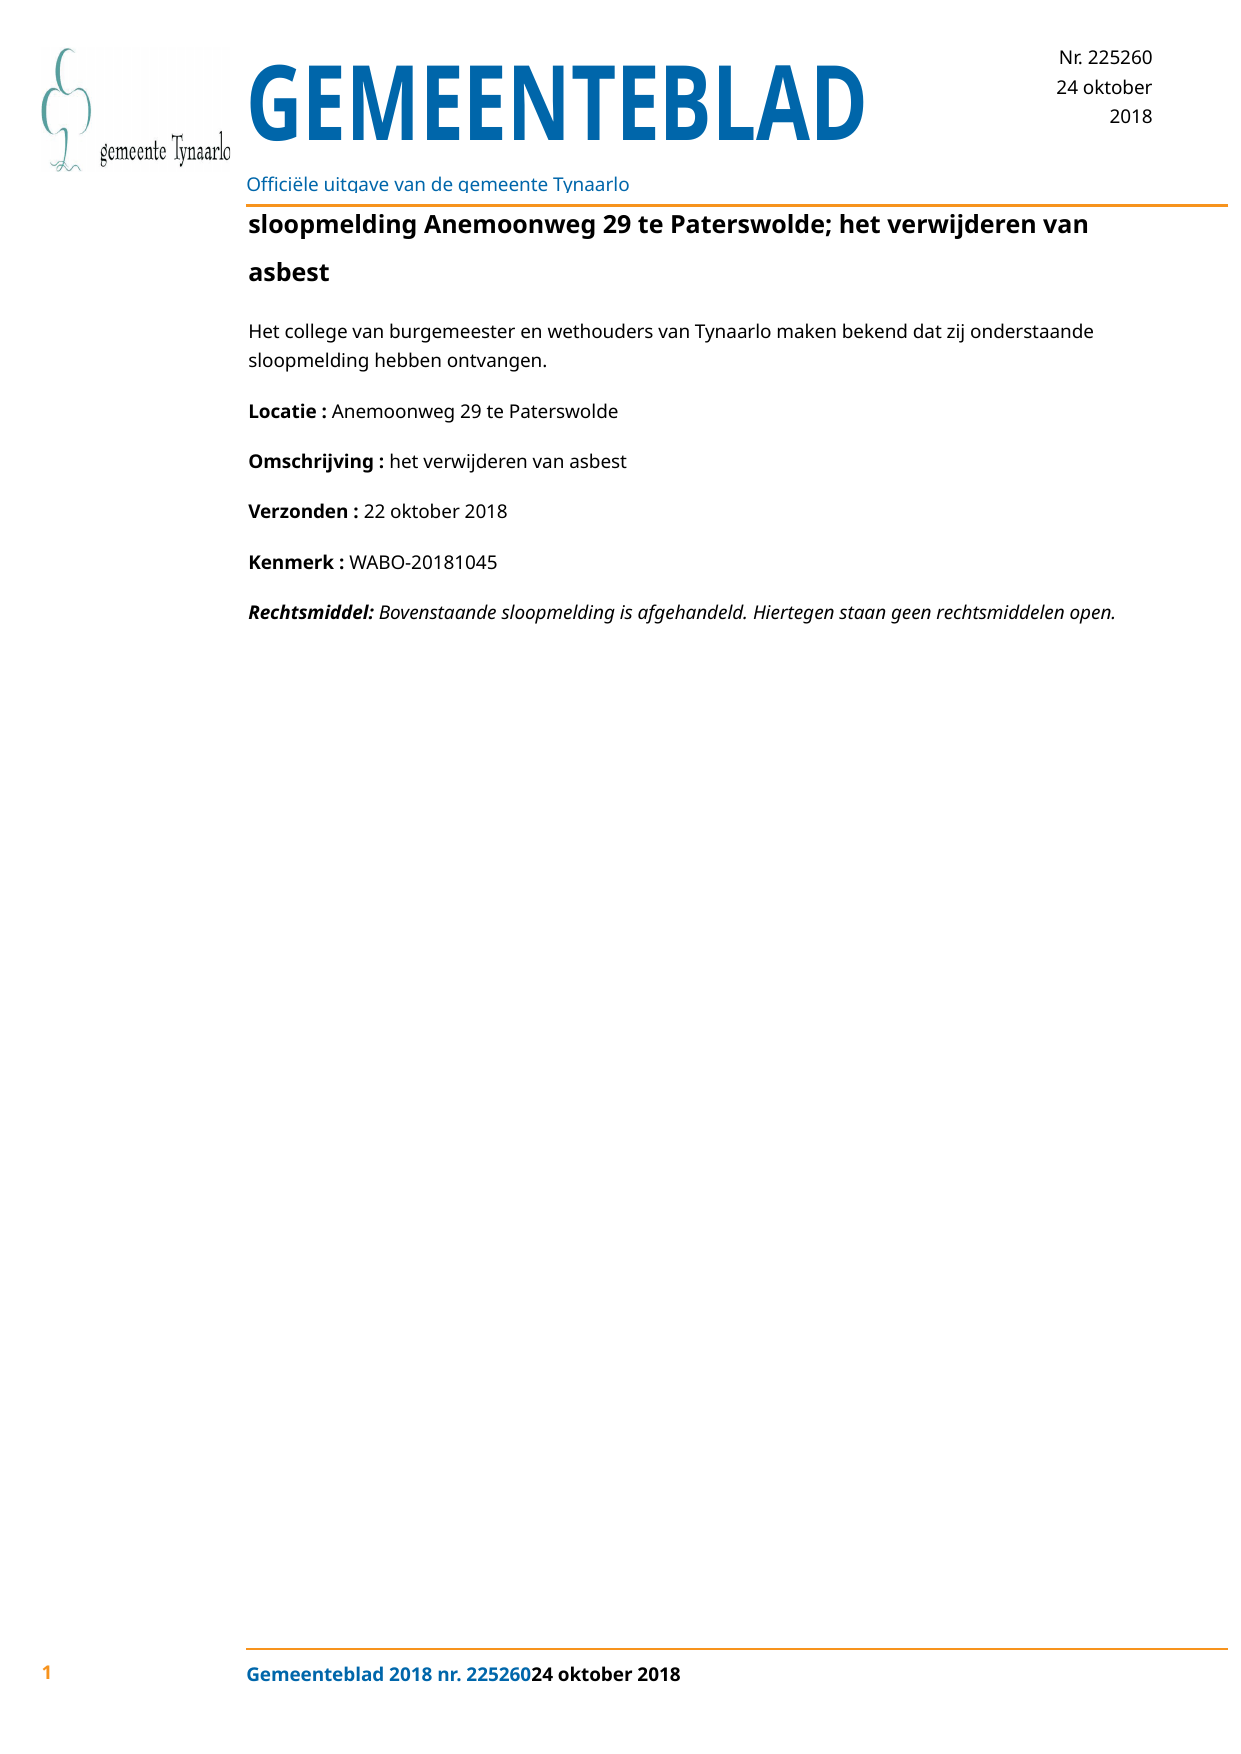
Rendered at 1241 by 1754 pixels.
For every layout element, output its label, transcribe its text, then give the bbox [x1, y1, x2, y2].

text Omschrijving : het verwijderen van asbest [248, 448, 1152, 474]
text sloopmelding Anemoonweg 29 te Paterswolde; het verwijderen van asbest [248, 207, 1152, 288]
text Verzonden : 22 oktober 2018 [248, 499, 1152, 524]
text Het college van burgemeester en wethouders van Tynaarlo maken bekend dat zij onderstaande sloopmelding hebben ontvangen. [248, 318, 1152, 373]
text Kenmerk : WABO-20181045 [248, 549, 1152, 575]
text Locatie : Anemoonweg 29 te Paterswolde [248, 398, 1152, 424]
text Rechtsmiddel: Bovenstaande sloopmelding is afgehandeld. Hiertegen staan geen rechtsmiddelen open. [248, 599, 1152, 625]
picture [41, 47, 231, 172]
